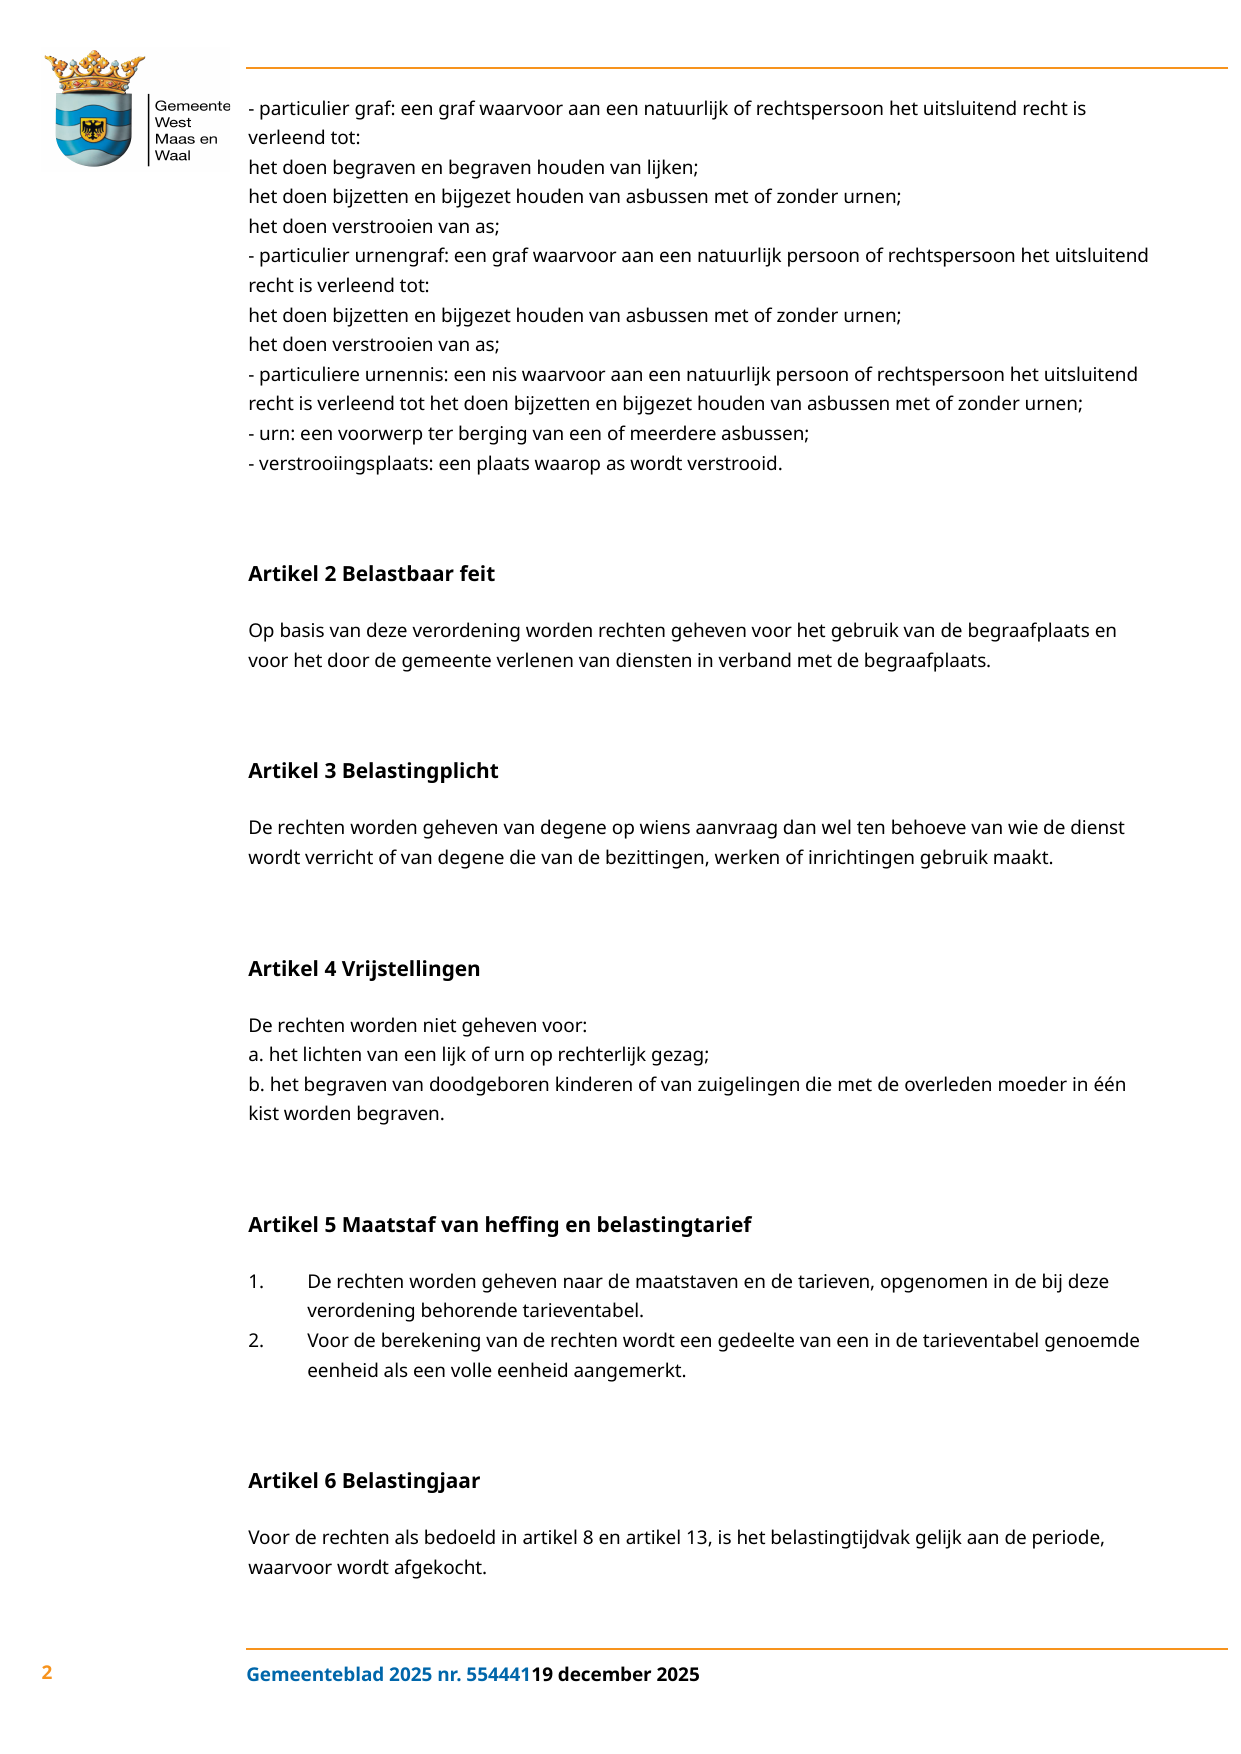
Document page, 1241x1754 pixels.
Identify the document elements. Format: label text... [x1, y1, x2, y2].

picture [41, 47, 231, 172]
text - verstrooiingsplaats: een plaats waarop as wordt verstrooid. [248, 450, 1152, 476]
text - particulier urnengraf: een graf waarvoor aan een natuurlijk persoon of rechtspersoon het uitsluitend recht is verleend tot: [248, 243, 1152, 298]
text a. het lichten van een lijk of urn op rechterlijk gezag; [248, 1041, 1152, 1067]
text Voor de rechten als bedoeld in artikel 8 en artikel 13, is het belastingtijdvak gelijk aan de periode, waarvoor wordt afgekocht. [248, 1524, 1152, 1580]
text Artikel 4 Vrijstellingen [248, 954, 1152, 982]
text Artikel 5 Maatstaf van heffing en belastingtarief [248, 1210, 1152, 1238]
text Op basis van deze verordening worden rechten geheven voor het gebruik van de begraafplaats en voor het door de gemeente verlenen van diensten in verband met de begraafplaats. [248, 617, 1152, 673]
text het doen bijzetten en bijgezet houden van asbussen met of zonder urnen; [248, 183, 1152, 209]
text het doen verstrooien van as; [248, 213, 1152, 239]
text De rechten worden niet geheven voor: [248, 1012, 1152, 1037]
text De rechten worden geheven van degene op wiens aanvraag dan wel ten behoeve van wie de dienst wordt verricht of van degene die van de bezittingen, werken of inrichtingen gebruik maakt. [248, 814, 1152, 870]
text het doen begraven en begraven houden van lijken; [248, 154, 1152, 180]
text Artikel 6 Belastingjaar [248, 1466, 1152, 1495]
text b. het begraven van doodgeboren kinderen of van zuigelingen die met de overleden moeder in één kist worden begraven. [248, 1071, 1152, 1126]
list De rechten worden geheven naar de maatstaven en de tarieven, opgenomen in de bij deze verordening behorende tarieventabel. [248, 1268, 1152, 1323]
text - particulier graf: een graf waarvoor aan een natuurlijk of rechtspersoon het uitsluitend recht is verleend tot: [248, 95, 1152, 150]
text Artikel 2 Belastbaar feit [248, 559, 1152, 588]
text - urn: een voorwerp ter berging van een of meerdere asbussen; [248, 420, 1152, 446]
text het doen verstrooien van as; [248, 331, 1152, 357]
text Artikel 3 Belastingplicht [248, 757, 1152, 785]
list Voor de berekening van de rechten wordt een gedeelte van een in de tarieventabel genoemde eenheid als een volle eenheid aangemerkt. [248, 1327, 1152, 1383]
text - particuliere urnennis: een nis waarvoor aan een natuurlijk persoon of rechtspersoon het uitsluitend recht is verleend tot het doen bijzetten en bijgezet houden van asbussen met of zonder urnen; [248, 361, 1152, 416]
text het doen bijzetten en bijgezet houden van asbussen met of zonder urnen; [248, 302, 1152, 328]
